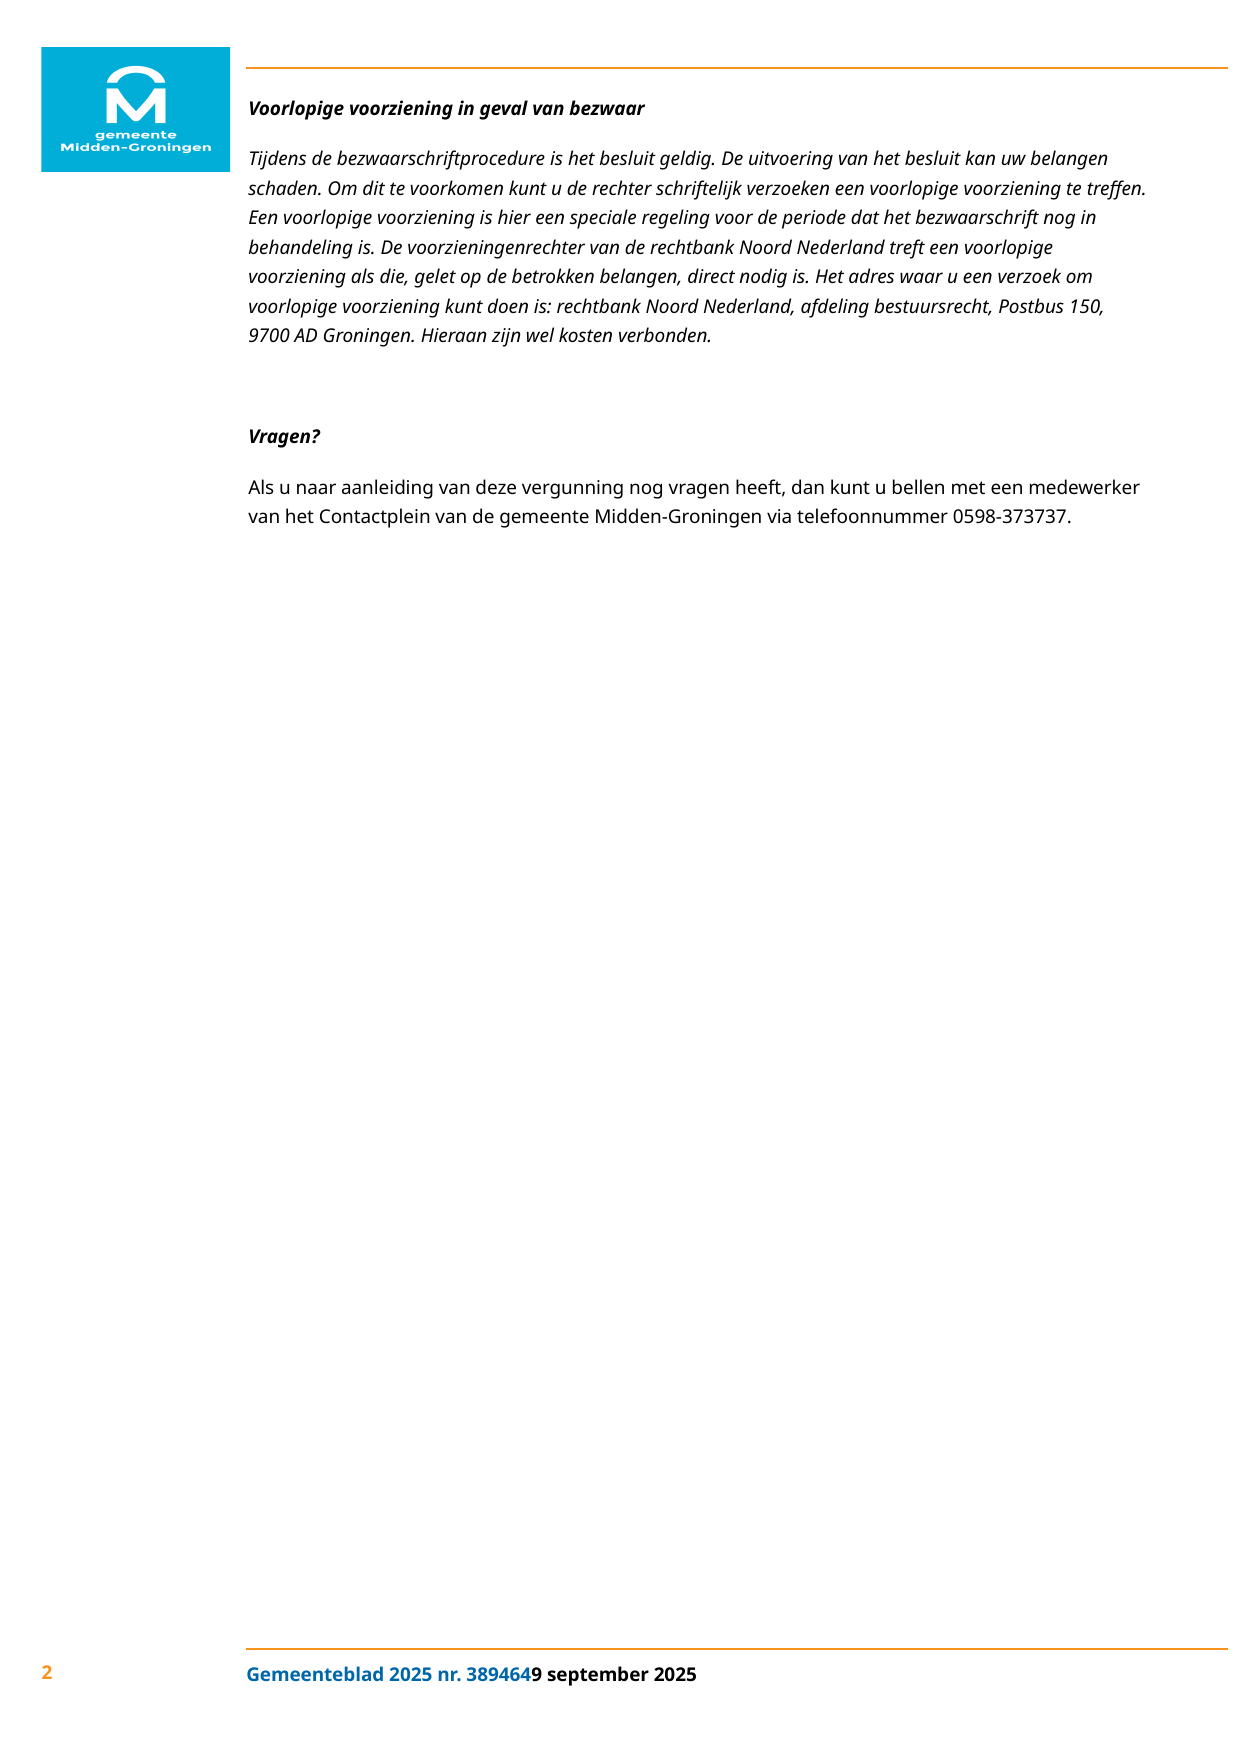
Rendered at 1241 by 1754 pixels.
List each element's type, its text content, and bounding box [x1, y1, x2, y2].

picture [107, 89, 165, 122]
picture [184, 146, 190, 153]
text Voorlopige voorziening in geval van bezwaar [248, 95, 1152, 121]
text Vragen? [248, 423, 1152, 449]
picture [108, 66, 164, 82]
text Tijdens de bezwaarschriftprocedure is het besluit geldig. De uitvoering van het besluit kan uw belangen schaden. Om dit te voorkomen kunt u de rechter schriftelijk verzoeken een voorlopige voorziening te treffen. Een voorlopige voorziening is hier een speciale regeling voor de periode dat het bezwaarschrift nog in behandeling is. De voorzieningenrechter van de rechtbank Noord Nederland treft een voorlopige voorziening als die, gelet op de betrokken belangen, direct nodig is. Het adres waar u een verzoek om voorlopige voorziening kunt doen is: rechtbank Noord Nederland, afdeling bestuursrecht, Postbus 150, 9700 AD Groningen. Hieraan zijn wel kosten verbonden. [248, 145, 1152, 348]
text Als u naar aanleiding van deze vergunning nog vragen heeft, dan kunt u bellen met een medewerker van het Contactplein van de gemeente Midden-Groningen via telefoonnummer 0598-373737. [248, 474, 1152, 529]
